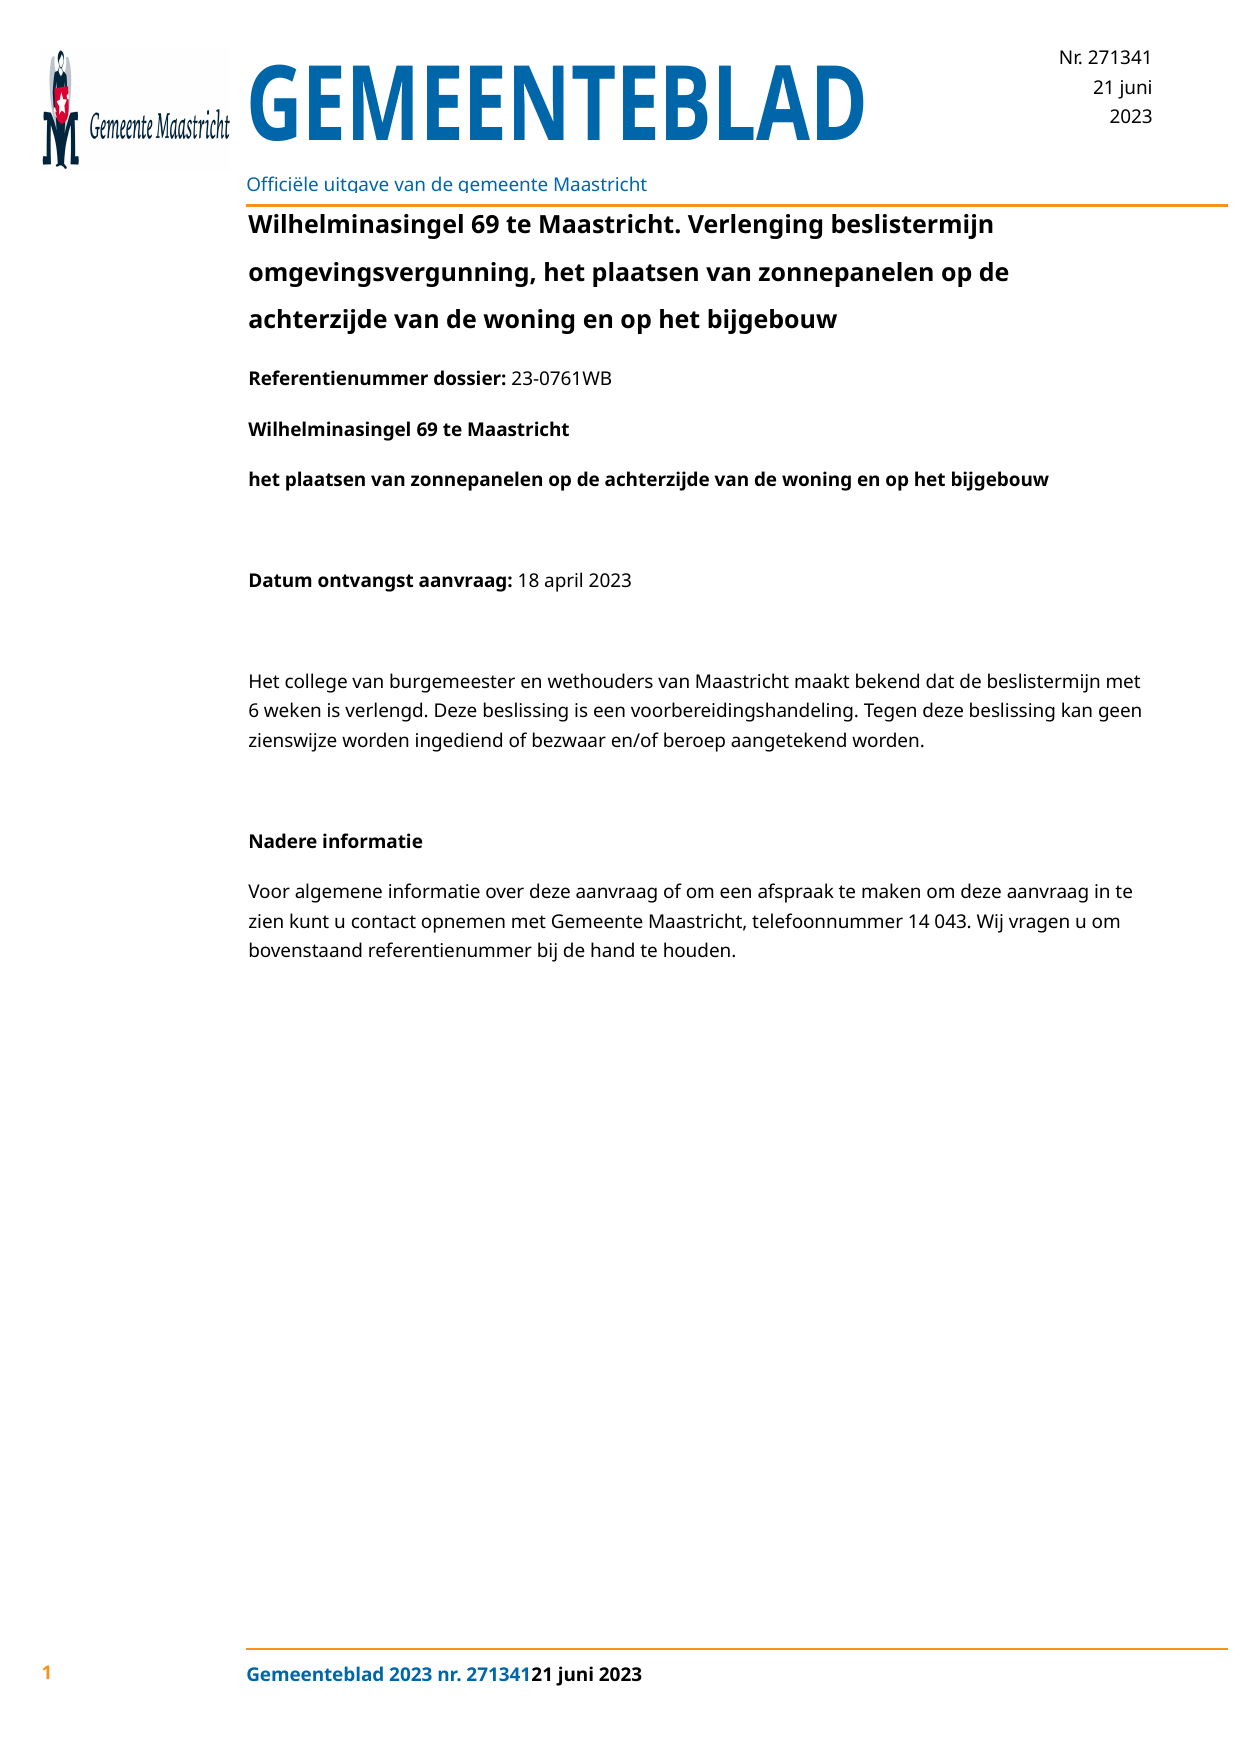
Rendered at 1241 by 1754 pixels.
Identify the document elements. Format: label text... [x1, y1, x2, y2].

text Voor algemene informatie over deze aanvraag of om een afspraak te maken om deze aanvraag in te zien kunt u contact opnemen met Gemeente Maastricht, telefoonnummer 14 043. Wij vragen u om bovenstaand referentienummer bij de hand te houden. [248, 878, 1152, 963]
text Wilhelminasingel 69 te Maastricht. Verlenging beslistermijn omgevingsvergunning, het plaatsen van zonnepanelen op de achterzijde van de woning en op het bijgebouw [248, 207, 1152, 336]
text Het college van burgemeester en wethouders van Maastricht maakt bekend dat de beslistermijn met 6 weken is verlengd. Deze beslissing is een voorbereidingshandeling. Tegen deze beslissing kan geen zienswijze worden ingediend of bezwaar en/of beroep aangetekend worden. [248, 668, 1152, 753]
text het plaatsen van zonnepanelen op de achterzijde van de woning en op het bijgebouw [248, 466, 1152, 492]
text Nadere informatie [248, 828, 1152, 854]
text Wilhelminasingel 69 te Maastricht [248, 416, 1152, 442]
text Datum ontvangst aanvraag: 18 april 2023 [248, 567, 1152, 593]
picture [41, 47, 231, 172]
text Referentienummer dossier: 23-0761WB [248, 366, 1152, 391]
